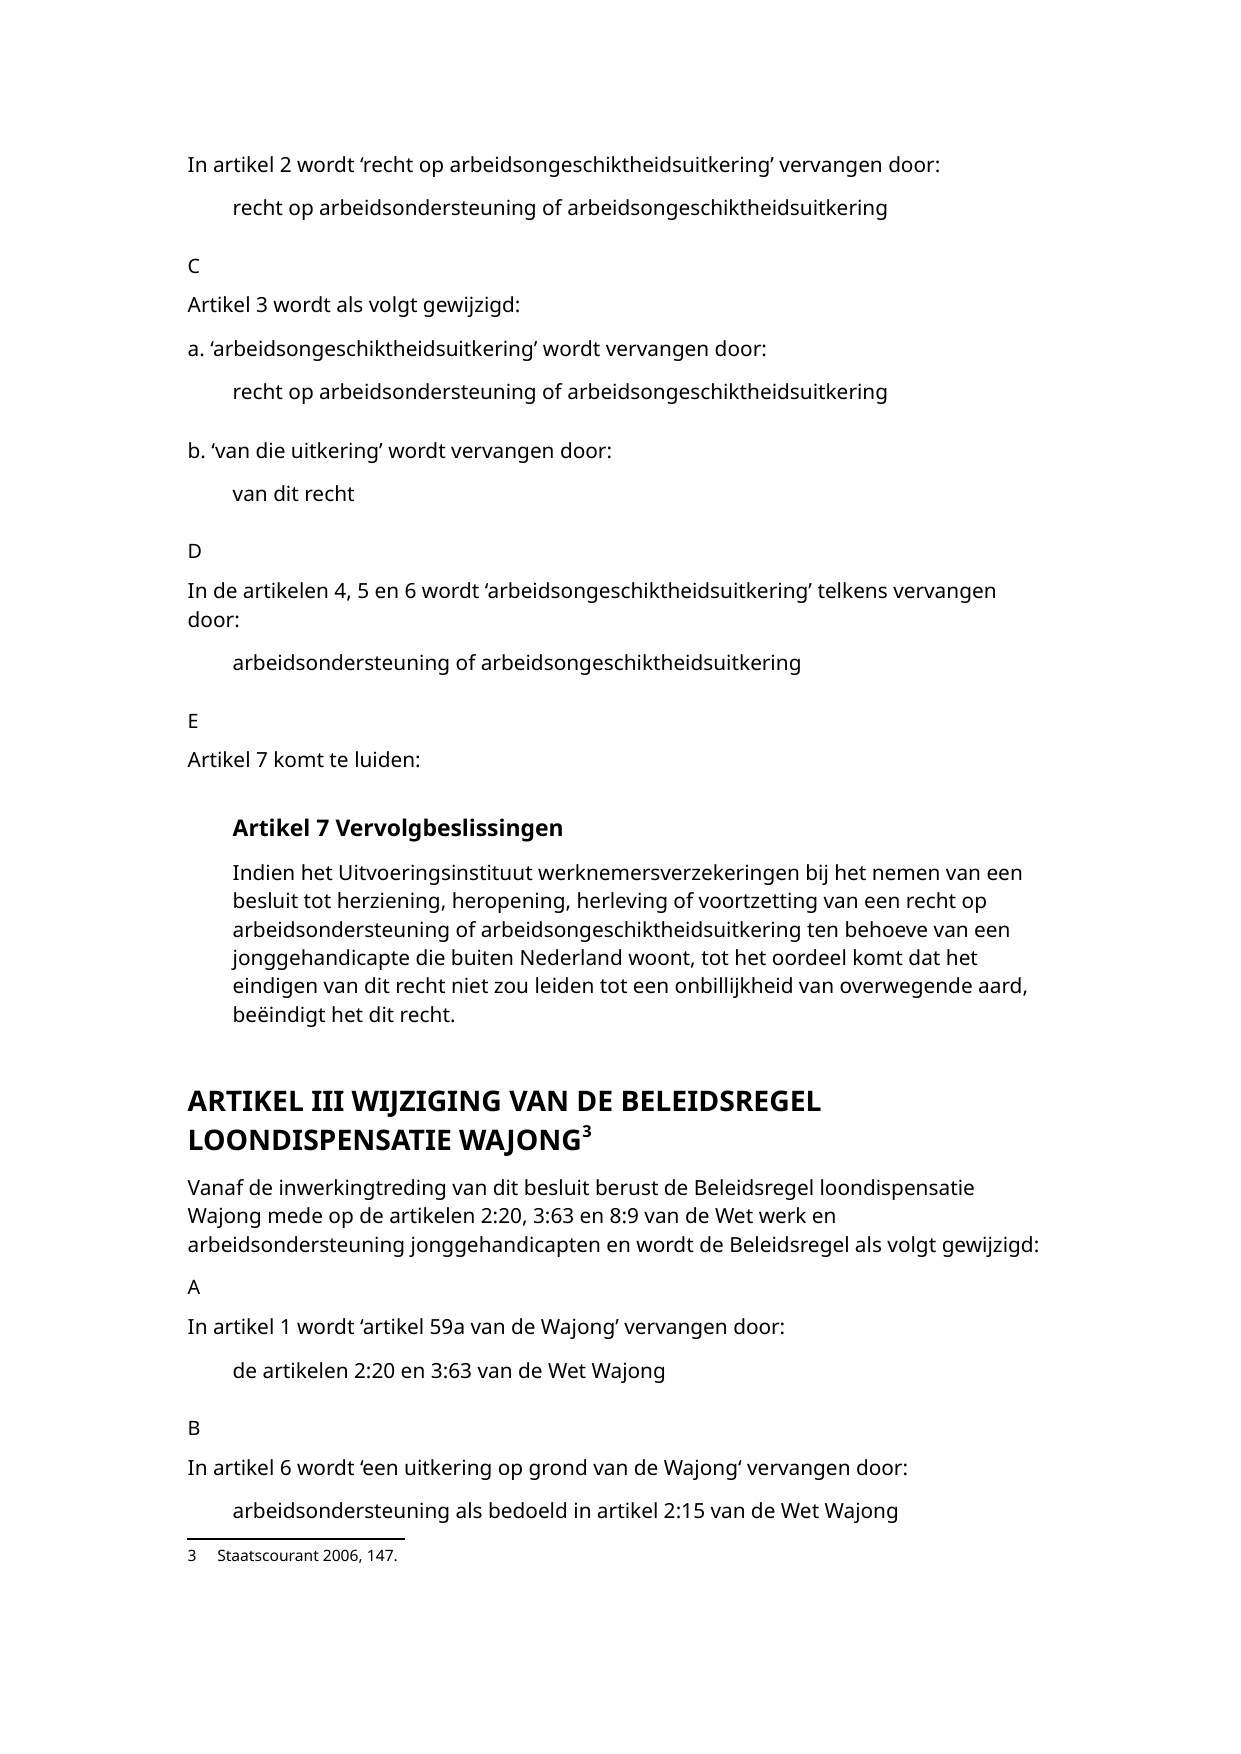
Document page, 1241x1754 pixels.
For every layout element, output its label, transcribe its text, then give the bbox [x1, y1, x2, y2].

text recht op arbeidsondersteuning of arbeidsongeschiktheidsuitkering [232, 193, 1053, 222]
text Artikel 7 komt te luiden: [187, 746, 1053, 774]
text arbeidsondersteuning of arbeidsongeschiktheidsuitkering [232, 648, 1053, 677]
subtitle Artikel 7 Vervolgbeslissingen [232, 812, 1053, 843]
text B [187, 1414, 1053, 1441]
text In artikel 1 wordt ‘artikel 59a van de Wajong’ vervangen door: [187, 1312, 1053, 1341]
text a. ‘arbeidsongeschiktheidsuitkering’ wordt vervangen door: [187, 334, 1053, 362]
text In de artikelen 4, 5 en 6 wordt ‘arbeidsongeschiktheidsuitkering’ telkens vervangen door: [187, 577, 1053, 633]
text In artikel 6 wordt ‘een uitkering op grond van de Wajong‘ vervangen door: [187, 1453, 1053, 1481]
text D [187, 538, 1053, 565]
text Vanaf de inwerkingtreding van dit besluit berust de Beleidsregel loondispensatie Wajong mede op de artikelen 2:20, 3:63 en 8:9 van de Wet werk en arbeidsondersteuning jonggehandicapten en wordt de Beleidsregel als volgt gewijzigd: [187, 1173, 1053, 1258]
text arbeidsondersteuning als bedoeld in artikel 2:15 van de Wet Wajong [232, 1496, 1053, 1525]
text Staatscourant 2006, 147. [187, 1538, 1053, 1566]
text E [187, 707, 1053, 734]
text A [187, 1273, 1053, 1301]
subtitle ARTIKEL III WIJZIGING VAN DE BELEIDSREGEL LOONDISPENSATIE WAJONG [187, 1081, 1053, 1158]
text van dit recht [232, 479, 1053, 508]
text b. ‘van die uitkering’ wordt vervangen door: [187, 436, 1053, 464]
text de artikelen 2:20 en 3:63 van de Wet Wajong [232, 1356, 1053, 1384]
text C [187, 252, 1053, 279]
text recht op arbeidsondersteuning of arbeidsongeschiktheidsuitkering [232, 377, 1053, 406]
text In artikel 2 wordt ‘recht op arbeidsongeschiktheidsuitkering’ vervangen door: [187, 150, 1053, 178]
text Indien het Uitvoeringsinstituut werknemersverzekeringen bij het nemen van een besluit tot herziening, heropening, herleving of voortzetting van een recht op arbeidsondersteuning of arbeidsongeschiktheidsuitkering ten behoeve van een jonggehandicapte die buiten Nederland woont, tot het oordeel komt dat het eindigen van dit recht niet zou leiden tot een onbillijkheid van overwegende aard, beëindigt het dit recht. [232, 858, 1053, 1028]
text Artikel 3 wordt als volgt gewijzigd: [187, 291, 1053, 319]
